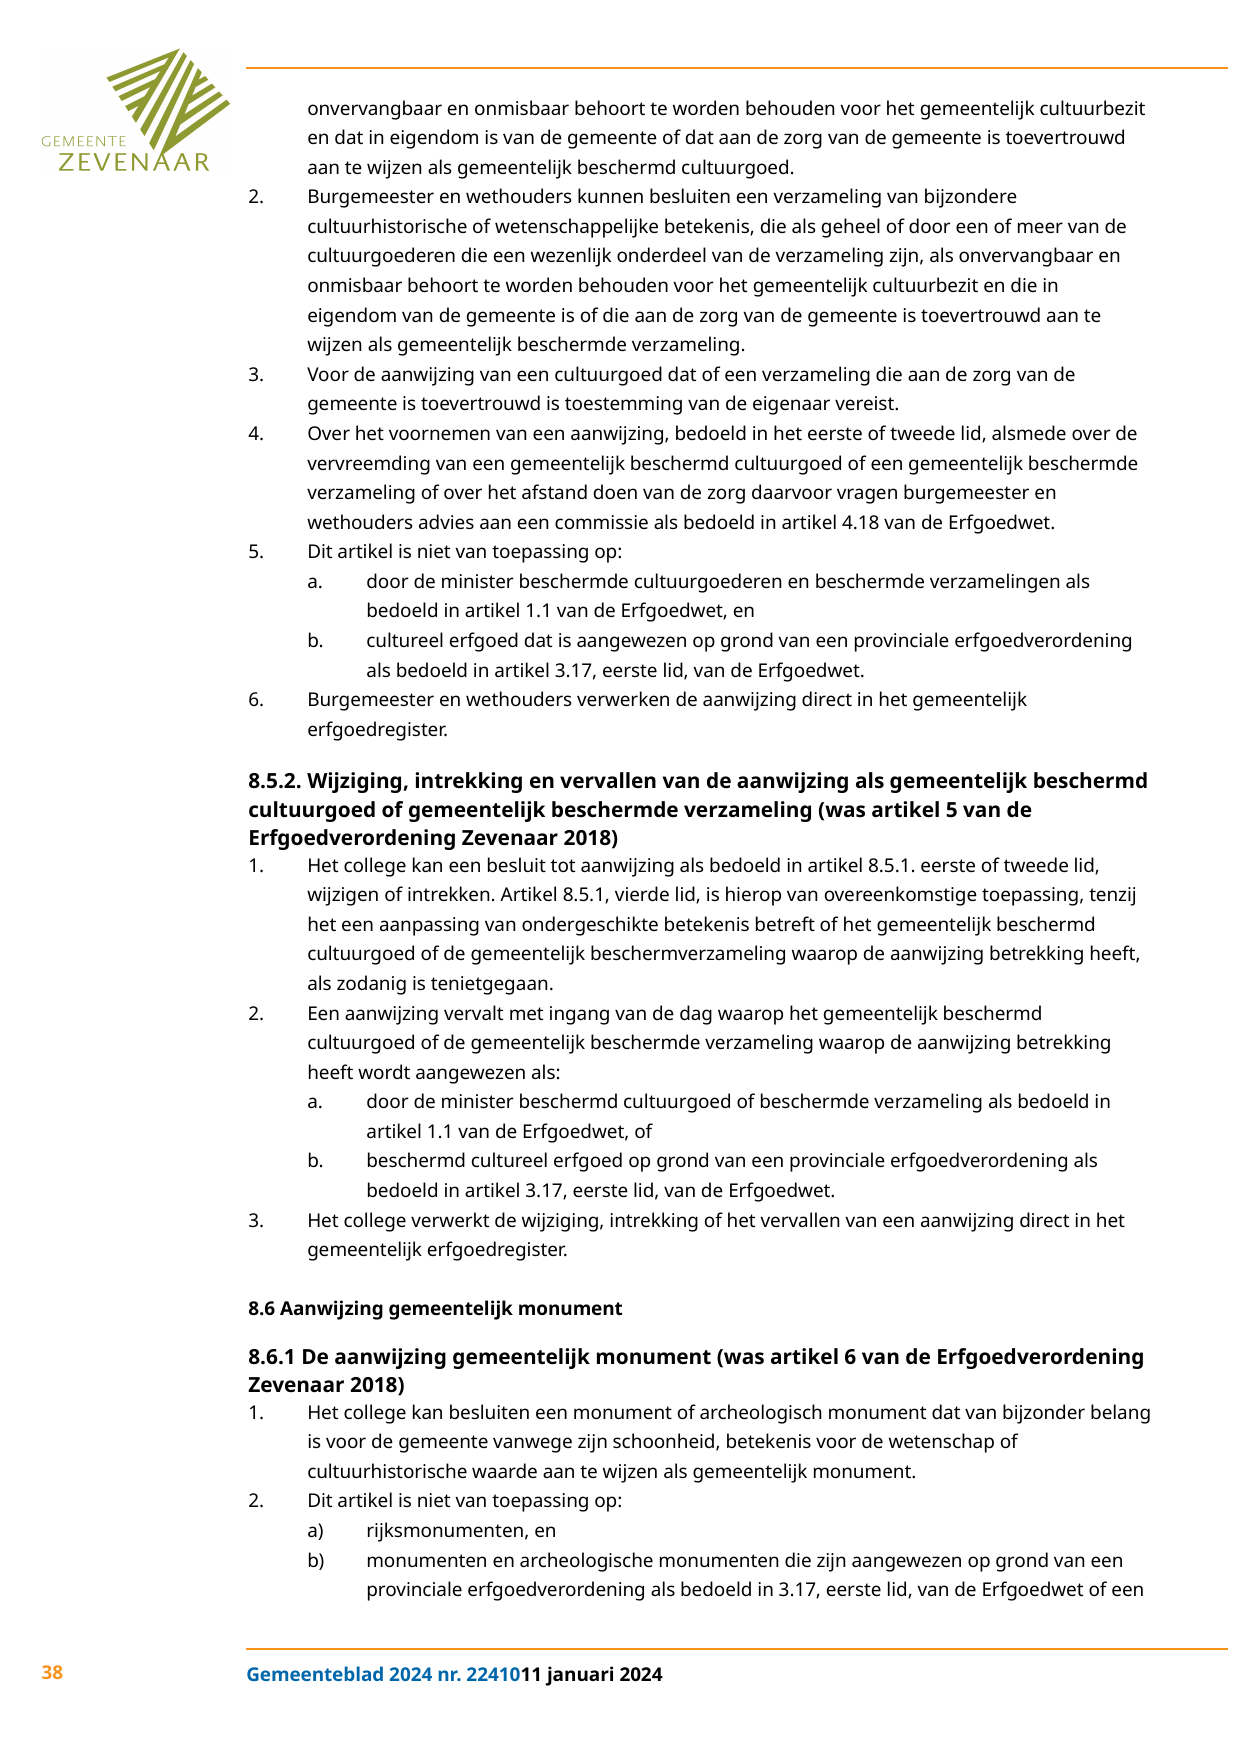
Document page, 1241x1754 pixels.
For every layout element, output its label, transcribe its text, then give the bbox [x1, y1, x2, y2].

list cultureel erfgoed dat is aangewezen op grond van een provinciale erfgoedverordening als bedoeld in artikel 3.17, eerste lid, van de Erfgoedwet. [307, 627, 1152, 683]
list Over het voornemen van een aanwijzing, bedoeld in het eerste of tweede lid, alsmede over de vervreemding van een gemeentelijk beschermd cultuurgoed of een gemeentelijk beschermde verzameling of over het afstand doen van de zorg daarvoor vragen burgemeester en wethouders advies aan een commissie als bedoeld in artikel 4.18 van de Erfgoedwet. [248, 420, 1152, 535]
list rijksmonumenten, en [307, 1517, 1152, 1543]
list Het college kan een besluit tot aanwijzing als bedoeld in artikel 8.5.1. eerste of tweede lid, wijzigen of intrekken. Artikel 8.5.1, vierde lid, is hierop van overeenkomstige toepassing, tenzij het een aanpassing van ondergeschikte betekenis betreft of het gemeentelijk beschermd cultuurgoed of de gemeentelijk beschermverzameling waarop de aanwijzing betrekking heeft, als zodanig is tenietgegaan. [248, 852, 1152, 996]
list door de minister beschermde cultuurgoederen en beschermde verzamelingen als bedoeld in artikel 1.1 van de Erfgoedwet, en [307, 568, 1152, 623]
list Burgemeester en wethouders kunnen besluiten een verzameling van bijzondere cultuurhistorische of wetenschappelijke betekenis, die als geheel of door een of meer van de cultuurgoederen die een wezenlijk onderdeel van de verzameling zijn, als onvervangbaar en onmisbaar behoort te worden behouden voor het gemeentelijk cultuurbezit en die in eigendom van de gemeente is of die aan de zorg van de gemeente is toevertrouwd aan te wijzen als gemeentelijk beschermde verzameling. [248, 183, 1152, 357]
list monumenten en archeologische monumenten die zijn aangewezen op grond van een provinciale erfgoedverordening als bedoeld in 3.17, eerste lid, van de Erfgoedwet of een [307, 1547, 1152, 1602]
text 8.6 Aanwijzing gemeentelijk monument [248, 1296, 1152, 1321]
picture [41, 47, 231, 172]
text 8.5.2. Wijziging, intrekking en vervallen van de aanwijzing als gemeentelijk beschermd cultuurgoed of gemeentelijk beschermde verzameling (was artikel 5 van de Erfgoedverordening Zevenaar 2018) [248, 766, 1152, 852]
list onvervangbaar en onmisbaar behoort te worden behouden voor het gemeentelijk cultuurbezit en dat in eigendom is van de gemeente of dat aan de zorg van de gemeente is toevertrouwd aan te wijzen als gemeentelijk beschermd cultuurgoed. [248, 95, 1152, 180]
list door de minister beschermd cultuurgoed of beschermde verzameling als bedoeld in artikel 1.1 van de Erfgoedwet, of [307, 1088, 1152, 1144]
list Dit artikel is niet van toepassing op: [248, 1488, 1152, 1513]
list Een aanwijzing vervalt met ingang van de dag waarop het gemeentelijk beschermd cultuurgoed of de gemeentelijk beschermde verzameling waarop de aanwijzing betrekking heeft wordt aangewezen als: [248, 1000, 1152, 1084]
list Burgemeester en wethouders verwerken de aanwijzing direct in het gemeentelijk erfgoedregister. [248, 686, 1152, 742]
list Voor de aanwijzing van een cultuurgoed dat of een verzameling die aan de zorg van de gemeente is toevertrouwd is toestemming van de eigenaar vereist. [248, 361, 1152, 416]
list beschermd cultureel erfgoed op grond van een provinciale erfgoedverordening als bedoeld in artikel 3.17, eerste lid, van de Erfgoedwet. [307, 1148, 1152, 1203]
text 8.6.1 De aanwijzing gemeentelijk monument (was artikel 6 van de Erfgoedverordening Zevenaar 2018) [248, 1342, 1152, 1399]
list Het college kan besluiten een monument of archeologisch monument dat van bijzonder belang is voor de gemeente vanwege zijn schoonheid, betekenis voor de wetenschap of cultuurhistorische waarde aan te wijzen als gemeentelijk monument. [248, 1399, 1152, 1484]
list Het college verwerkt de wijziging, intrekking of het vervallen van een aanwijzing direct in het gemeentelijk erfgoedregister. [248, 1207, 1152, 1262]
list Dit artikel is niet van toepassing op: [248, 538, 1152, 564]
